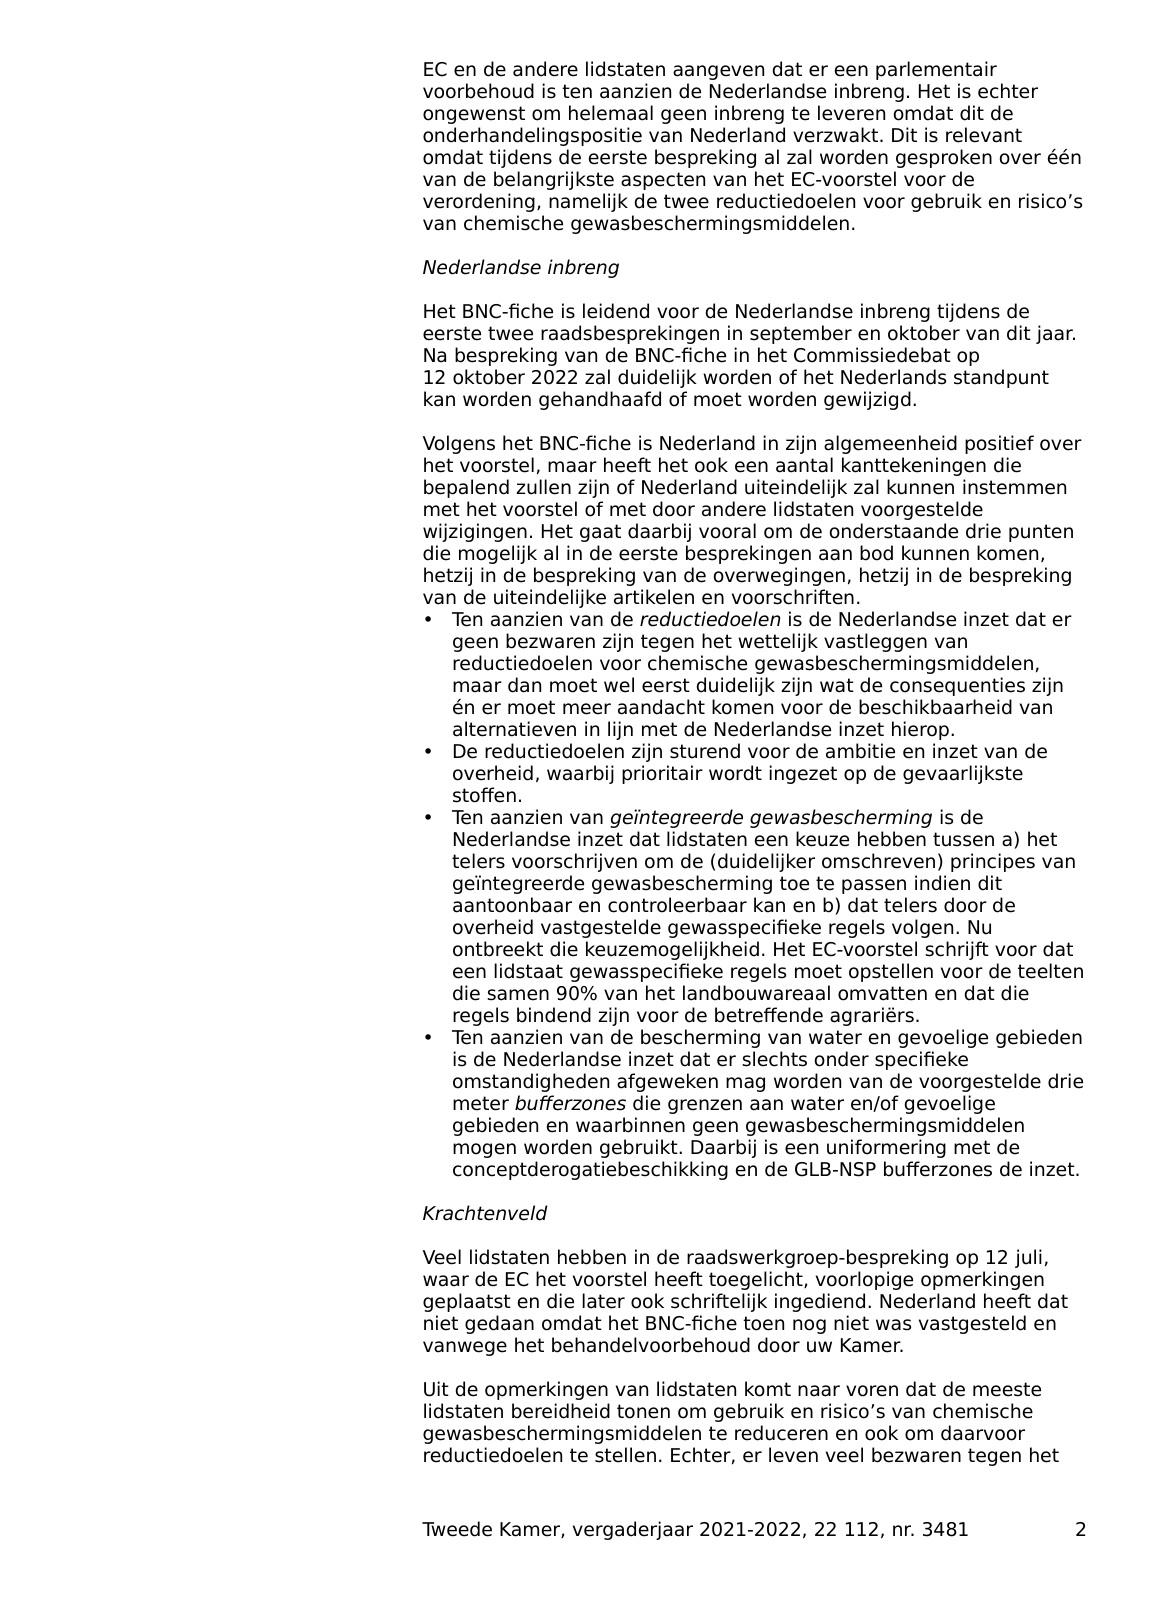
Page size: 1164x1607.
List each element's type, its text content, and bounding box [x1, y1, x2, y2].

subtitle Nederlandse inbreng [422, 257, 1087, 279]
text Het BNC-fiche is leidend voor de Nederlandse inbreng tijdens de eerste twee raadsbesprekingen in september en oktober van dit jaar. Na bespreking van de BNC-fiche in het Commissiedebat op 12 oktober 2022 zal duidelijk worden of het Nederlands standpunt kan worden gehandhaafd of moet worden gewijzigd. [422, 301, 1087, 411]
text • Ten aanzien van de reductiedoelen is de Nederlandse inzet dat er geen bezwaren zijn tegen het wettelijk vastleggen van reductiedoelen voor chemische gewasbeschermingsmiddelen, maar dan moet wel eerst duidelijk zijn wat de consequenties zijn én er moet meer aandacht komen voor de beschikbaarheid van alternatieven in lijn met de Nederlandse inzet hierop. [422, 609, 1087, 741]
text Uit de opmerkingen van lidstaten komt naar voren dat de meeste lidstaten bereidheid tonen om gebruik en risico’s van chemische gewasbeschermingsmiddelen te reduceren en ook om daarvoor reductiedoelen te stellen. Echter, er leven veel bezwaren tegen het [422, 1379, 1087, 1467]
text • Ten aanzien van de bescherming van water en gevoelige gebieden is de Nederlandse inzet dat er slechts onder specifieke omstandigheden afgeweken mag worden van de voorgestelde drie meter bufferzones die grenzen aan water en/of gevoelige gebieden en waarbinnen geen gewasbeschermingsmiddelen mogen worden gebruikt. Daarbij is een uniformering met de conceptderogatiebeschikking en de GLB-NSP bufferzones de inzet. [422, 1027, 1087, 1181]
text • De reductiedoelen zijn sturend voor de ambitie en inzet van de overheid, waarbij prioritair wordt ingezet op de gevaarlijkste stoffen. [422, 741, 1087, 807]
subtitle Krachtenveld [422, 1203, 1087, 1225]
text Veel lidstaten hebben in de raadswerkgroep-bespreking op 12 juli, waar de EC het voorstel heeft toegelicht, voorlopige opmerkingen geplaatst en die later ook schriftelijk ingediend. Nederland heeft dat niet gedaan omdat het BNC-fiche toen nog niet was vastgesteld en vanwege het behandelvoorbehoud door uw Kamer. [422, 1247, 1087, 1357]
text • Ten aanzien van geïntegreerde gewasbescherming is de Nederlandse inzet dat lidstaten een keuze hebben tussen a) het telers voorschrijven om de (duidelijker omschreven) principes van geïntegreerde gewasbescherming toe te passen indien dit aantoonbaar en controleerbaar kan en b) dat telers door de overheid vastgestelde gewasspecifieke regels volgen. Nu ontbreekt die keuzemogelijkheid. Het EC-voorstel schrijft voor dat een lidstaat gewasspecifieke regels moet opstellen voor de teelten die samen 90% van het landbouwareaal omvatten en dat die regels bindend zijn voor de betreffende agrariërs. [422, 807, 1087, 1027]
text Volgens het BNC-fiche is Nederland in zijn algemeenheid positief over het voorstel, maar heeft het ook een aantal kanttekeningen die bepalend zullen zijn of Nederland uiteindelijk zal kunnen instemmen met het voorstel of met door andere lidstaten voorgestelde wijzigingen. Het gaat daarbij vooral om de onderstaande drie punten die mogelijk al in de eerste besprekingen aan bod kunnen komen, hetzij in de bespreking van de overwegingen, hetzij in de bespreking van de uiteindelijke artikelen en voorschriften. [422, 433, 1087, 609]
text EC en de andere lidstaten aangeven dat er een parlementair voorbehoud is ten aanzien de Nederlandse inbreng. Het is echter ongewenst om helemaal geen inbreng te leveren omdat dit de onderhandelingspositie van Nederland verzwakt. Dit is relevant omdat tijdens de eerste bespreking al zal worden gesproken over één van de belangrijkste aspecten van het EC-voorstel voor de verordening, namelijk de twee reductiedoelen voor gebruik en risico’s van chemische gewasbeschermingsmiddelen. [422, 59, 1087, 235]
